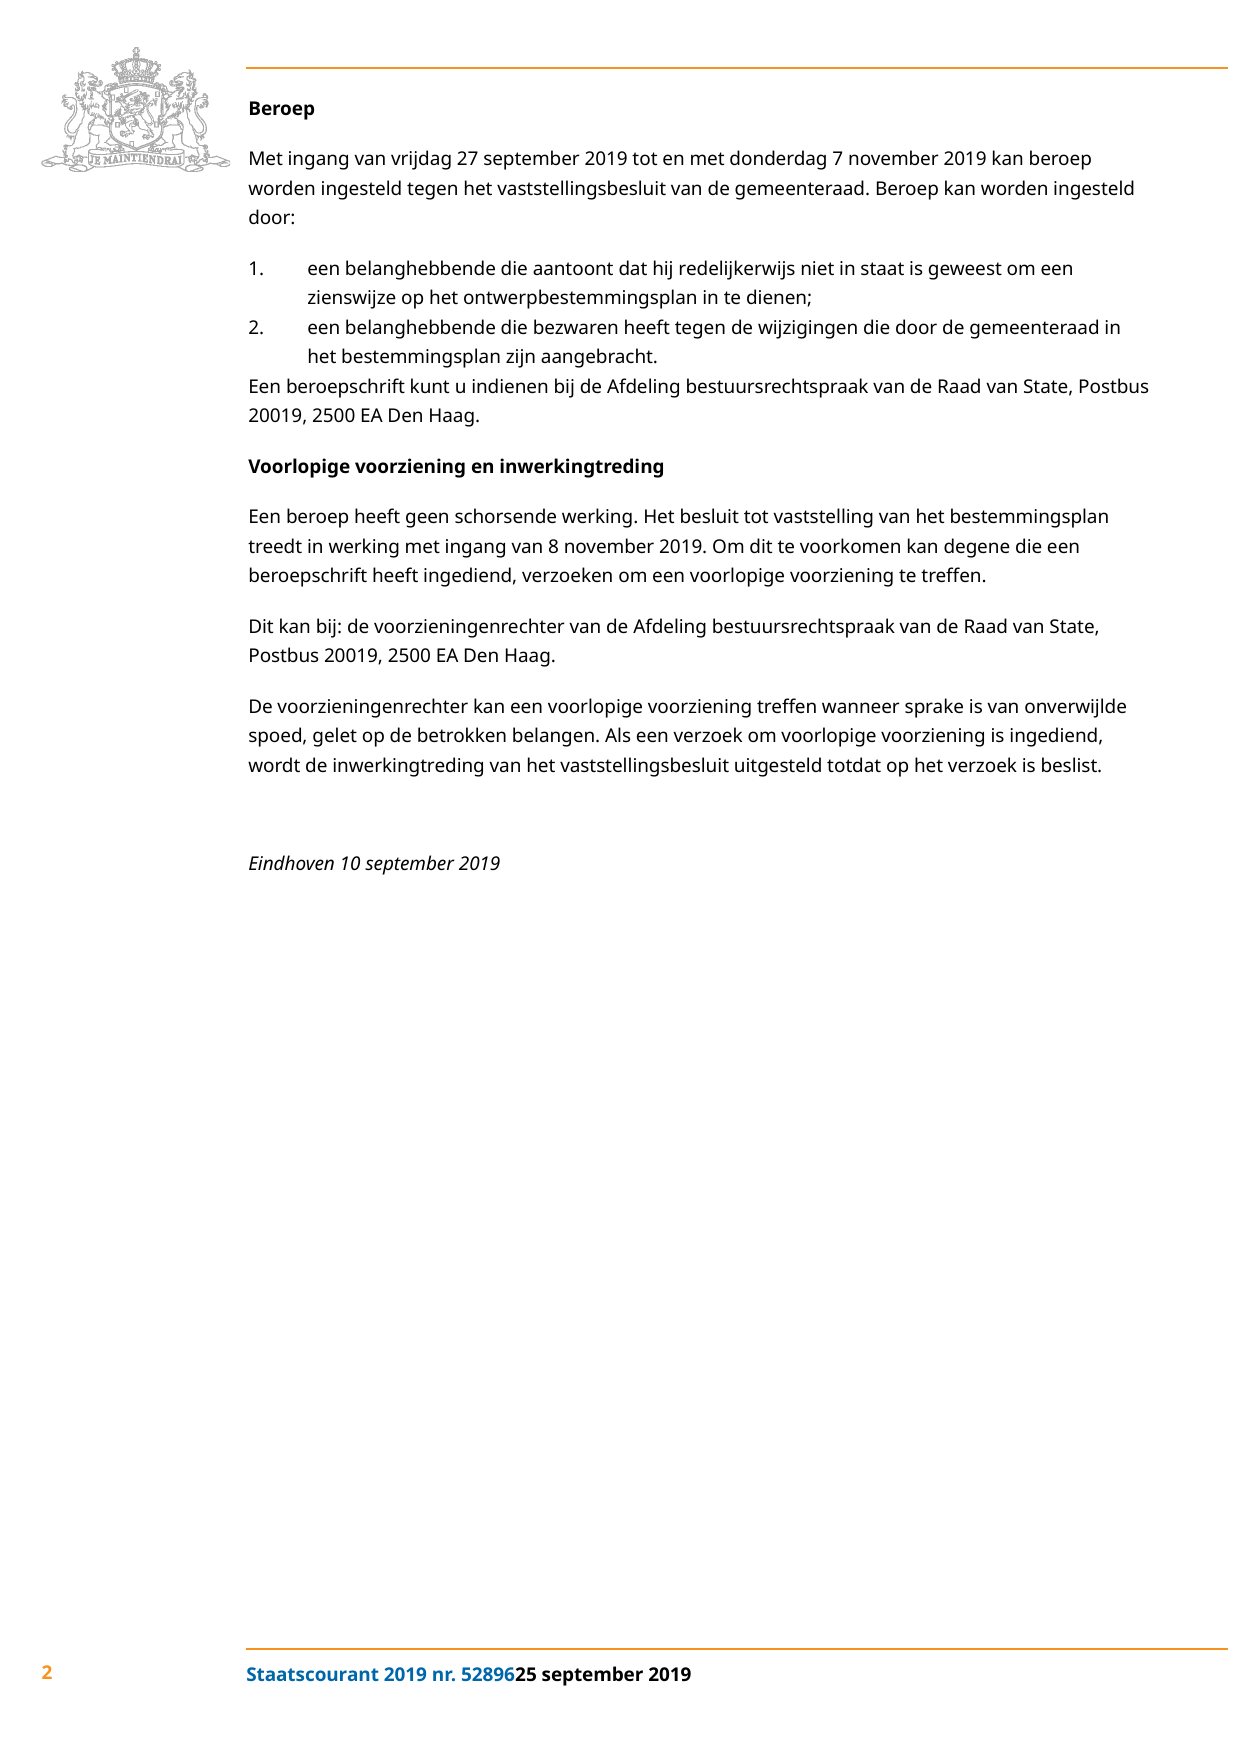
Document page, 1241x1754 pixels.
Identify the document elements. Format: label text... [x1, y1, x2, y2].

text Beroep [248, 95, 1152, 121]
list een belanghebbende die bezwaren heeft tegen de wijzigingen die door de gemeenteraad in het bestemmingsplan zijn aangebracht. [248, 314, 1152, 369]
picture [41, 47, 231, 172]
text Voorlopige voorziening en inwerkingtreding [248, 453, 1152, 479]
text Dit kan bij: de voorzieningenrechter van de Afdeling bestuursrechtspraak van de Raad van State, Postbus 20019, 2500 EA Den Haag. [248, 613, 1152, 668]
text Eindhoven 10 september 2019 [248, 851, 1152, 876]
text Een beroep heeft geen schorsende werking. Het besluit tot vaststelling van het bestemmingsplan treedt in werking met ingang van 8 november 2019. Om dit te voorkomen kan degene die een beroepschrift heeft ingediend, verzoeken om een voorlopige voorziening te treffen. [248, 503, 1152, 588]
text Een beroepschrift kunt u indienen bij de Afdeling bestuursrechtspraak van de Raad van State, Postbus 20019, 2500 EA Den Haag. [248, 373, 1152, 428]
list een belanghebbende die aantoont dat hij redelijkerwijs niet in staat is geweest om een zienswijze op het ontwerpbestemmingsplan in te dienen; [248, 255, 1152, 310]
text De voorzieningenrechter kan een voorlopige voorziening treffen wanneer sprake is van onverwijlde spoed, gelet op de betrokken belangen. Als een verzoek om voorlopige voorziening is ingediend, wordt de inwerkingtreding van het vaststellingsbesluit uitgesteld totdat op het verzoek is beslist. [248, 693, 1152, 778]
text Met ingang van vrijdag 27 september 2019 tot en met donderdag 7 november 2019 kan beroep worden ingesteld tegen het vaststellingsbesluit van de gemeenteraad. Beroep kan worden ingesteld door: [248, 145, 1152, 230]
